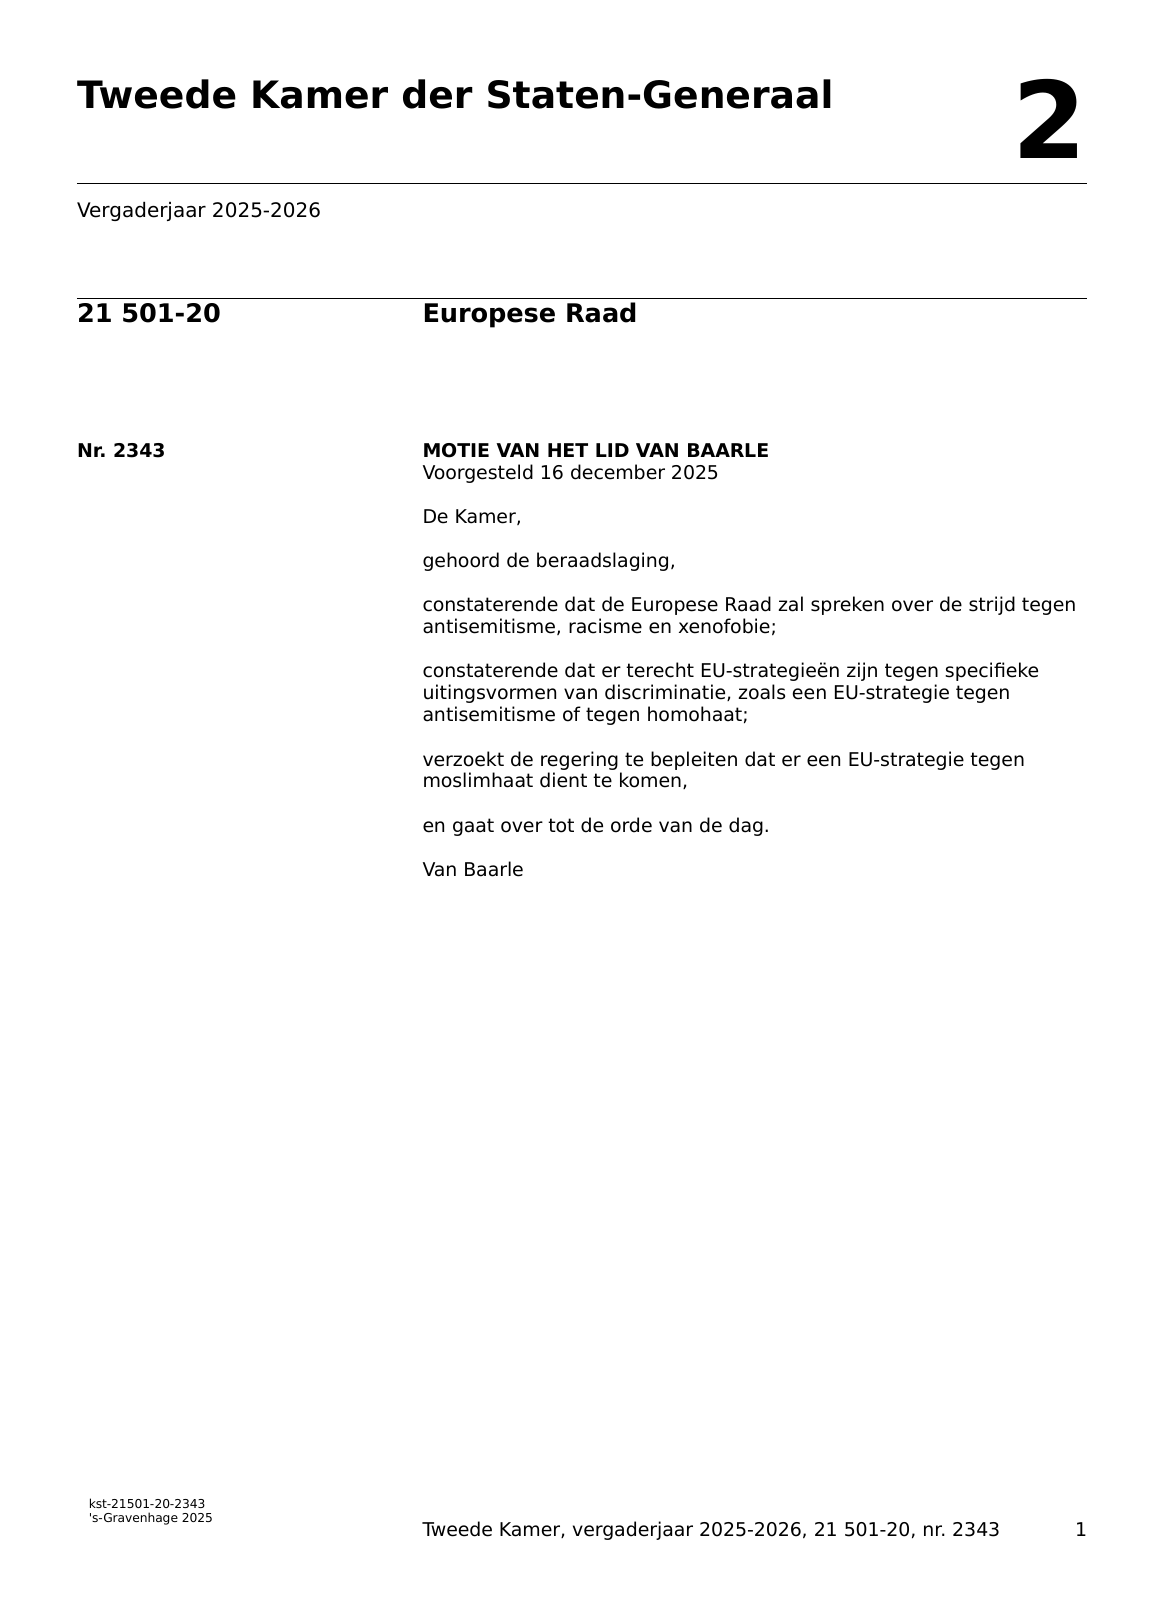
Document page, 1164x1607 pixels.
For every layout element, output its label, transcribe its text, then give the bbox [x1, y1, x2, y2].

table_header 2 [886, 59, 1087, 183]
text kst-21501-20-2343 [88, 1497, 323, 1511]
text 's-Gravenhage 2025 [88, 1511, 323, 1525]
text Voorgesteld 16 december 2025 [422, 462, 1087, 484]
text constaterende dat de Europese Raad zal spreken over de strijd tegen antisemitisme, racisme en xenofobie; [422, 594, 1087, 638]
table_header Tweede Kamer der Staten-Generaal [77, 59, 886, 183]
text Van Baarle [422, 859, 1087, 881]
table_cell Vergaderjaar 2025-2026 [77, 184, 1087, 298]
text en gaat over tot de orde van de dag. [422, 814, 1087, 837]
text verzoekt de regering te bepleiten dat er een EU-strategie tegen moslimhaat dient te komen, [422, 748, 1087, 792]
subtitle 21 501-20 Europese Raad [77, 299, 1087, 329]
text gehoord de beraadslaging, [422, 550, 1087, 572]
text constaterende dat er terecht EU-strategieën zijn tegen specifieke uitingsvormen van discriminatie, zoals een EU-strategie tegen antisemitisme of tegen homohaat; [422, 660, 1087, 726]
subtitle Nr. 2343 MOTIE VAN HET LID VAN BAARLE [77, 440, 1087, 462]
text De Kamer, [422, 506, 1087, 528]
